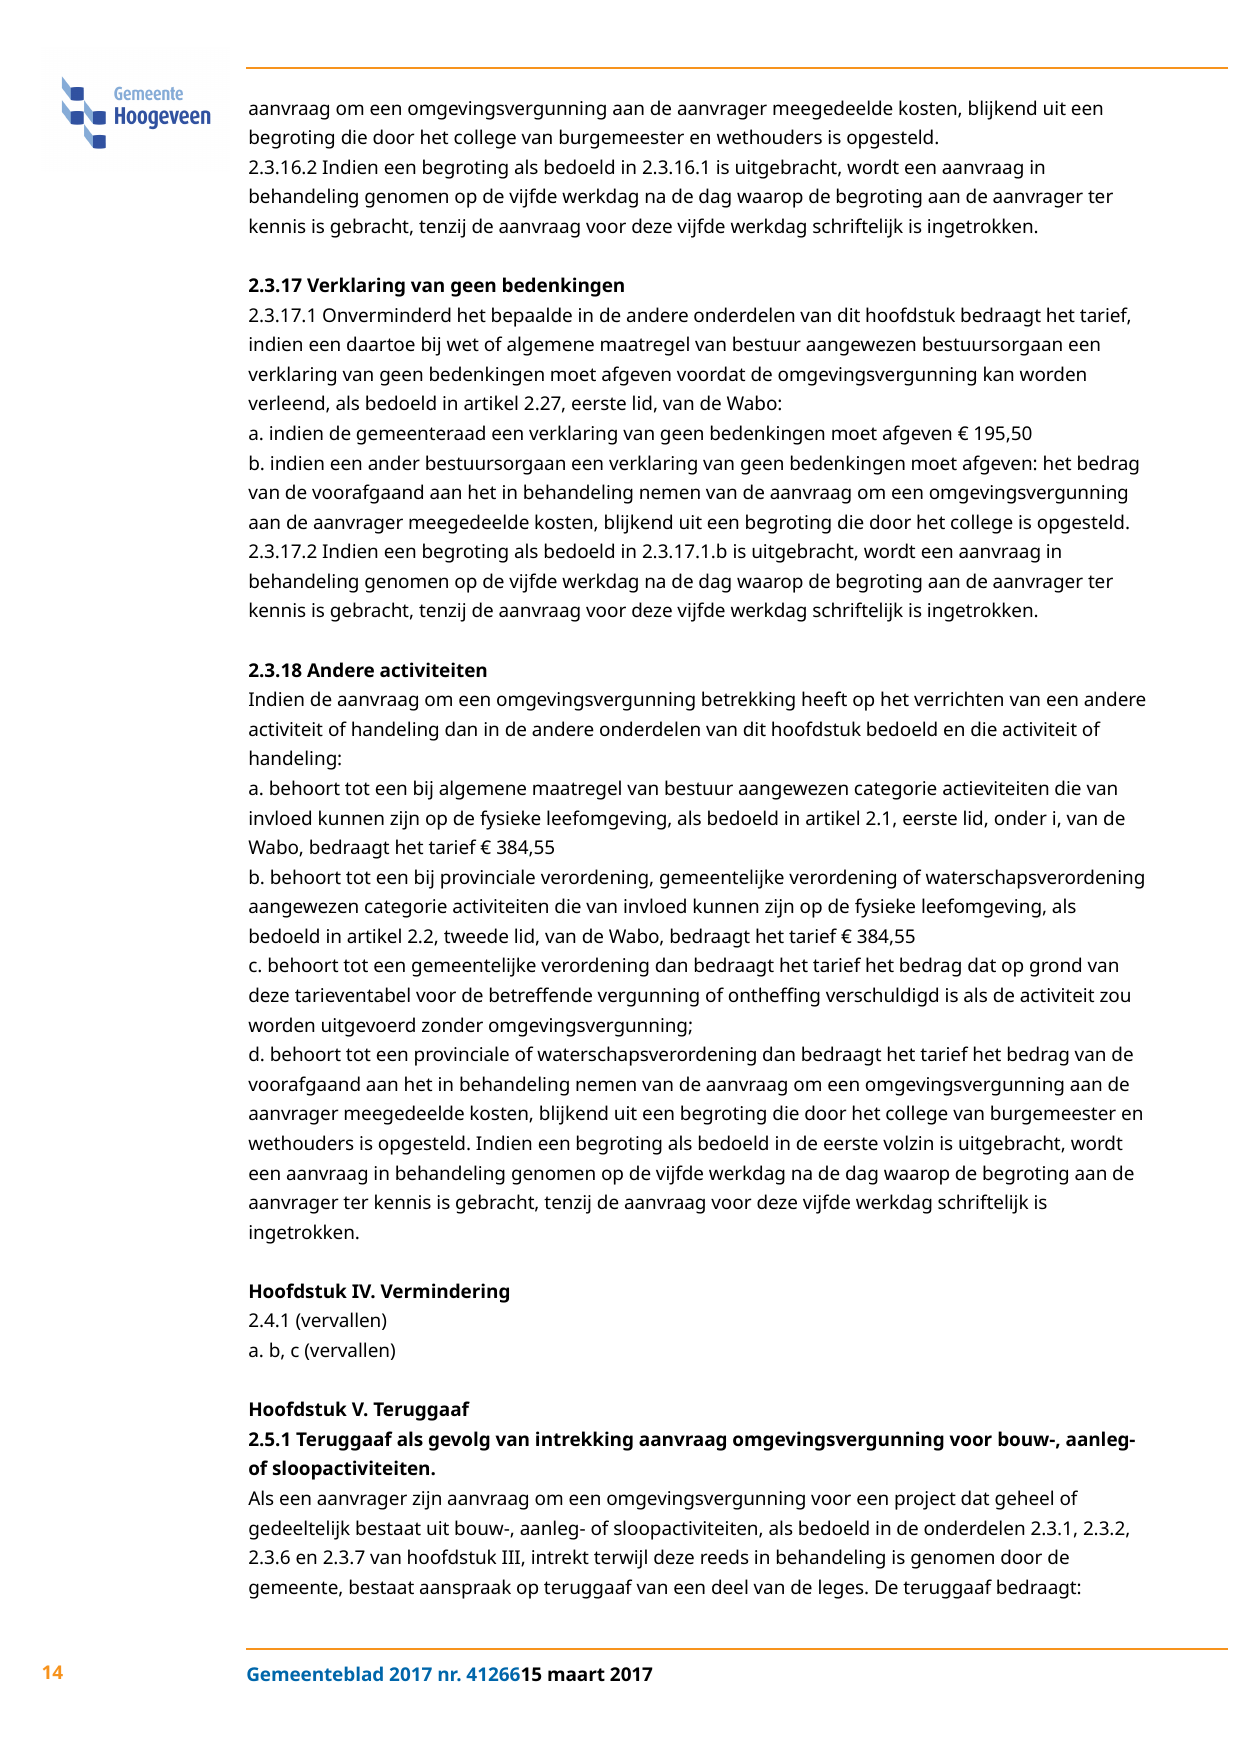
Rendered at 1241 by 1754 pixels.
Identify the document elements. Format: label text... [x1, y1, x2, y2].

text 2.3.16.2 Indien een begroting als bedoeld in 2.3.16.1 is uitgebracht, wordt een aanvraag in behandeling genomen op de vijfde werkdag na de dag waarop de begroting aan de aanvrager ter kennis is gebracht, tenzij de aanvraag voor deze vijfde werkdag schriftelijk is ingetrokken. [248, 154, 1152, 239]
text 2.3.17.1 Onverminderd het bepaalde in de andere onderdelen van dit hoofdstuk bedraagt het tarief, indien een daartoe bij wet of algemene maatregel van bestuur aangewezen bestuursorgaan een verklaring van geen bedenkingen moet afgeven voordat de omgevingsvergunning kan worden verleend, als bedoeld in artikel 2.27, eerste lid, van de Wabo: [248, 302, 1152, 416]
text b. behoort tot een bij provinciale verordening, gemeentelijke verordening of waterschapsverordening aangewezen categorie activiteiten die van invloed kunnen zijn op de fysieke leefomgeving, als bedoeld in artikel 2.2, tweede lid, van de Wabo, bedraagt het tarief € 384,55 [248, 864, 1152, 949]
text Als een aanvrager zijn aanvraag om een omgevingsvergunning voor een project dat geheel of gedeeltelijk bestaat uit bouw-, aanleg- of sloopactiviteiten, als bedoeld in de onderdelen 2.3.1, 2.3.2, 2.3.6 en 2.3.7 van hoofdstuk III, intrekt terwijl deze reeds in behandeling is genomen door de gemeente, bestaat aanspraak op teruggaaf van een deel van de leges. De teruggaaf bedraagt: [248, 1485, 1152, 1600]
text 2.5.1 Teruggaaf als gevolg van intrekking aanvraag omgevingsvergunning voor bouw-, aanleg- of sloopactiviteiten. [248, 1426, 1152, 1481]
text aanvraag om een omgevingsvergunning aan de aanvrager meegedeelde kosten, blijkend uit een begroting die door het college van burgemeester en wethouders is opgesteld. [248, 95, 1152, 150]
text Indien de aanvraag om een omgevingsvergunning betrekking heeft op het verrichten van een andere activiteit of handeling dan in de andere onderdelen van dit hoofdstuk bedoeld en die activiteit of handeling: [248, 686, 1152, 771]
text a. indien de gemeenteraad een verklaring van geen bedenkingen moet afgeven € 195,50 [248, 420, 1152, 446]
text 2.3.17.2 Indien een begroting als bedoeld in 2.3.17.1.b is uitgebracht, wordt een aanvraag in behandeling genomen op de vijfde werkdag na de dag waarop de begroting aan de aanvrager ter kennis is gebracht, tenzij de aanvraag voor deze vijfde werkdag schriftelijk is ingetrokken. [248, 538, 1152, 623]
picture [41, 47, 231, 172]
text 2.3.18 Andere activiteiten [248, 657, 1152, 683]
text Hoofdstuk IV. Vermindering [248, 1278, 1152, 1304]
text c. behoort tot een gemeentelijke verordening dan bedraagt het tarief het bedrag dat op grond van deze tarieventabel voor de betreffende vergunning of ontheffing verschuldigd is als de activiteit zou worden uitgevoerd zonder omgevingsvergunning; [248, 953, 1152, 1038]
text a. b, c (vervallen) [248, 1337, 1152, 1363]
text b. indien een ander bestuursorgaan een verklaring van geen bedenkingen moet afgeven: het bedrag van de voorafgaand aan het in behandeling nemen van de aanvraag om een omgevingsvergunning aan de aanvrager meegedeelde kosten, blijkend uit een begroting die door het college is opgesteld. [248, 450, 1152, 535]
text 2.3.17 Verklaring van geen bedenkingen [248, 272, 1152, 298]
text d. behoort tot een provinciale of waterschapsverordening dan bedraagt het tarief het bedrag van de voorafgaand aan het in behandeling nemen van de aanvraag om een omgevingsvergunning aan de aanvrager meegedeelde kosten, blijkend uit een begroting die door het college van burgemeester en wethouders is opgesteld. Indien een begroting als bedoeld in de eerste volzin is uitgebracht, wordt een aanvraag in behandeling genomen op de vijfde werkdag na de dag waarop de begroting aan de aanvrager ter kennis is gebracht, tenzij de aanvraag voor deze vijfde werkdag schriftelijk is ingetrokken. [248, 1041, 1152, 1245]
text a. behoort tot een bij algemene maatregel van bestuur aangewezen categorie actieviteiten die van invloed kunnen zijn op de fysieke leefomgeving, als bedoeld in artikel 2.1, eerste lid, onder i, van de Wabo, bedraagt het tarief € 384,55 [248, 775, 1152, 860]
text 2.4.1 (vervallen) [248, 1308, 1152, 1333]
text Hoofdstuk V. Teruggaaf [248, 1396, 1152, 1422]
